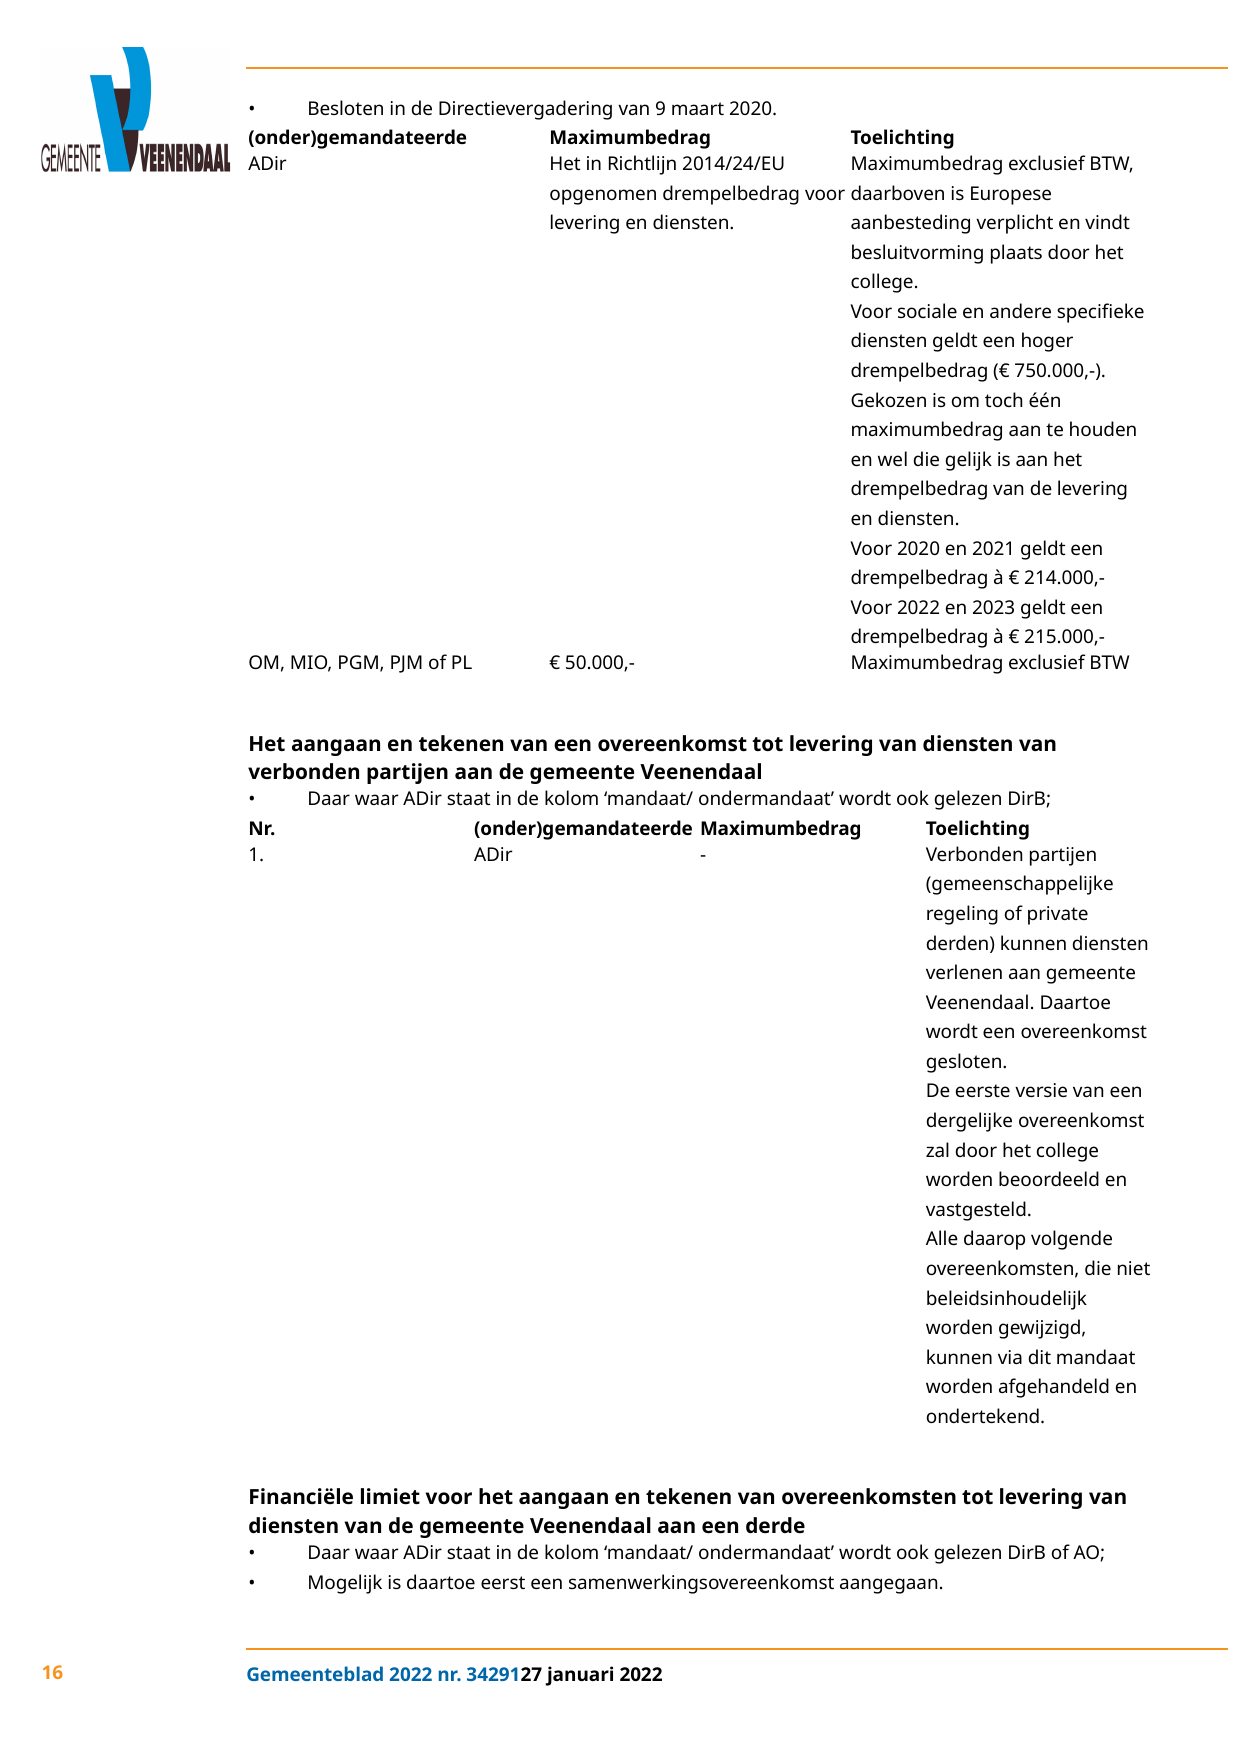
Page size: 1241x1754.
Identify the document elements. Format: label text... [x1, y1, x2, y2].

table_cell OM, MIO, PGM, PJM of PL [248, 649, 549, 675]
table_cell Verbonden partijen (gemeenschappelijke regeling of private derden) kunnen diensten verlenen aan gemeente Veenendaal. Daartoe wordt een overeenkomst gesloten. De eerste versie van een dergelijke overeenkomst zal door het college worden beoordeeld en vastgesteld. Alle daarop volgende overeenkomsten, die niet beleidsinhoudelijk worden gewijzigd, kunnen via dit mandaat worden afgehandeld en ondertekend. [926, 841, 1152, 1429]
table_header (onder)gemandateerde [474, 815, 700, 841]
table_header Nr. [248, 815, 474, 841]
text Financiële limiet voor het aangaan en tekenen van overeenkomsten tot levering van diensten van de gemeente Veenendaal aan een derde [248, 1482, 1152, 1539]
table_header Toelichting [850, 125, 1152, 150]
table_header Maximumbedrag [549, 125, 850, 150]
list Daar waar ADir staat in de kolom ‘mandaat/ ondermandaat’ wordt ook gelezen DirB of AO; [248, 1539, 1152, 1565]
table_cell 1. [248, 841, 474, 1429]
table_cell - [700, 841, 926, 1429]
picture [41, 47, 130, 172]
text Het aangaan en tekenen van een overeenkomst tot levering van diensten van verbonden partijen aan de gemeente Veenendaal [248, 729, 1152, 786]
table_cell Het in Richtlijn 2014/24/EU opgenomen drempelbedrag voor levering en diensten. [549, 150, 850, 649]
table_cell Maximumbedrag exclusief BTW [850, 649, 1152, 675]
table_header Maximumbedrag [700, 815, 926, 841]
table_cell ADir [474, 841, 700, 1429]
table_cell Maximumbedrag exclusief BTW, daarboven is Europese aanbesteding verplicht en vindt besluitvorming plaats door het college. Voor sociale en andere specifieke diensten geldt een hoger drempelbedrag (€ 750.000,-). Gekozen is om toch één maximumbedrag aan te houden en wel die gelijk is aan het drempelbedrag van de levering en diensten. Voor 2020 en 2021 geldt een drempelbedrag à € 214.000,- Voor 2022 en 2023 geldt een drempelbedrag à € 215.000,- [850, 150, 1152, 649]
picture [123, 47, 231, 172]
table_cell € 50.000,- [549, 649, 850, 675]
list Besloten in de Directievergadering van 9 maart 2020. [248, 95, 1152, 121]
list Mogelijk is daartoe eerst een samenwerkingsovereenkomst aangegaan. [248, 1569, 1152, 1594]
table_header (onder)gemandateerde [248, 125, 549, 150]
table_cell ADir [248, 150, 549, 649]
list Daar waar ADir staat in de kolom ‘mandaat/ ondermandaat’ wordt ook gelezen DirB; [248, 786, 1152, 811]
table_header Toelichting [926, 815, 1152, 841]
